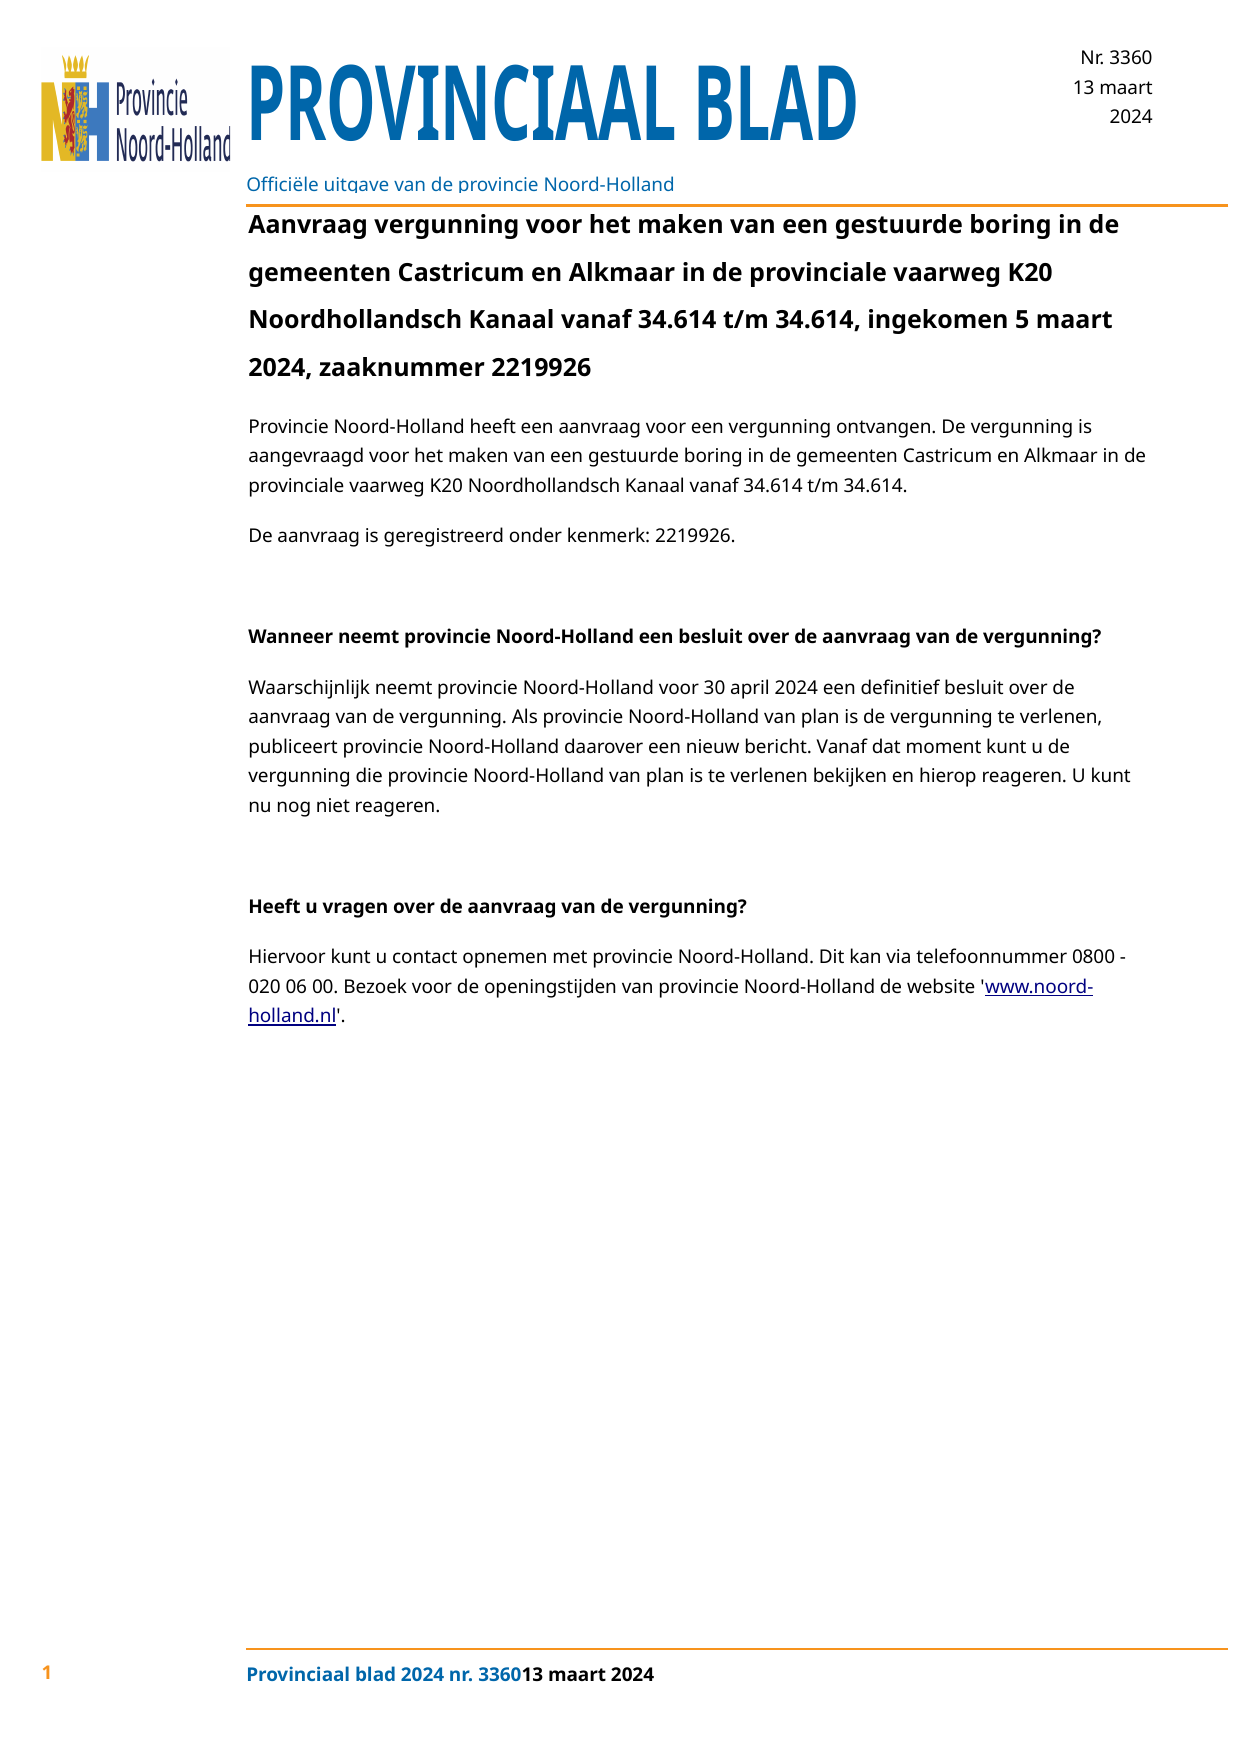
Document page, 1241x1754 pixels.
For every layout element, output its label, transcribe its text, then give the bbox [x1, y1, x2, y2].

picture [41, 47, 231, 172]
text Aanvraag vergunning voor het maken van een gestuurde boring in de gemeenten Castricum en Alkmaar in de provinciale vaarweg K20 Noordhollandsch Kanaal vanaf 34.614 t/m 34.614, ingekomen 5 maart 2024, zaaknummer 2219926 [248, 207, 1152, 384]
text Hiervoor kunt u contact opnemen met provincie Noord-Holland. Dit kan via telefoonnummer 0800 - 020 06 00. Bezoek voor de openingstijden van provincie Noord-Holland de website 'www.noord-holland.nl'. [248, 943, 1152, 1028]
text Waarschijnlijk neemt provincie Noord-Holland voor 30 april 2024 een definitief besluit over de aanvraag van de vergunning. Als provincie Noord-Holland van plan is de vergunning te verlenen, publiceert provincie Noord-Holland daarover een nieuw bericht. Vanaf dat moment kunt u de vergunning die provincie Noord-Holland van plan is te verlenen bekijken en hierop reageren. U kunt nu nog niet reageren. [248, 674, 1152, 818]
text Provincie Noord-Holland heeft een aanvraag voor een vergunning ontvangen. De vergunning is aangevraagd voor het maken van een gestuurde boring in de gemeenten Castricum en Alkmaar in de provinciale vaarweg K20 Noordhollandsch Kanaal vanaf 34.614 t/m 34.614. [248, 413, 1152, 498]
text De aanvraag is geregistreerd onder kenmerk: 2219926. [248, 523, 1152, 548]
text Heeft u vragen over de aanvraag van de vergunning? [248, 893, 1152, 919]
text Wanneer neemt provincie Noord-Holland een besluit over de aanvraag van de vergunning? [248, 623, 1152, 649]
